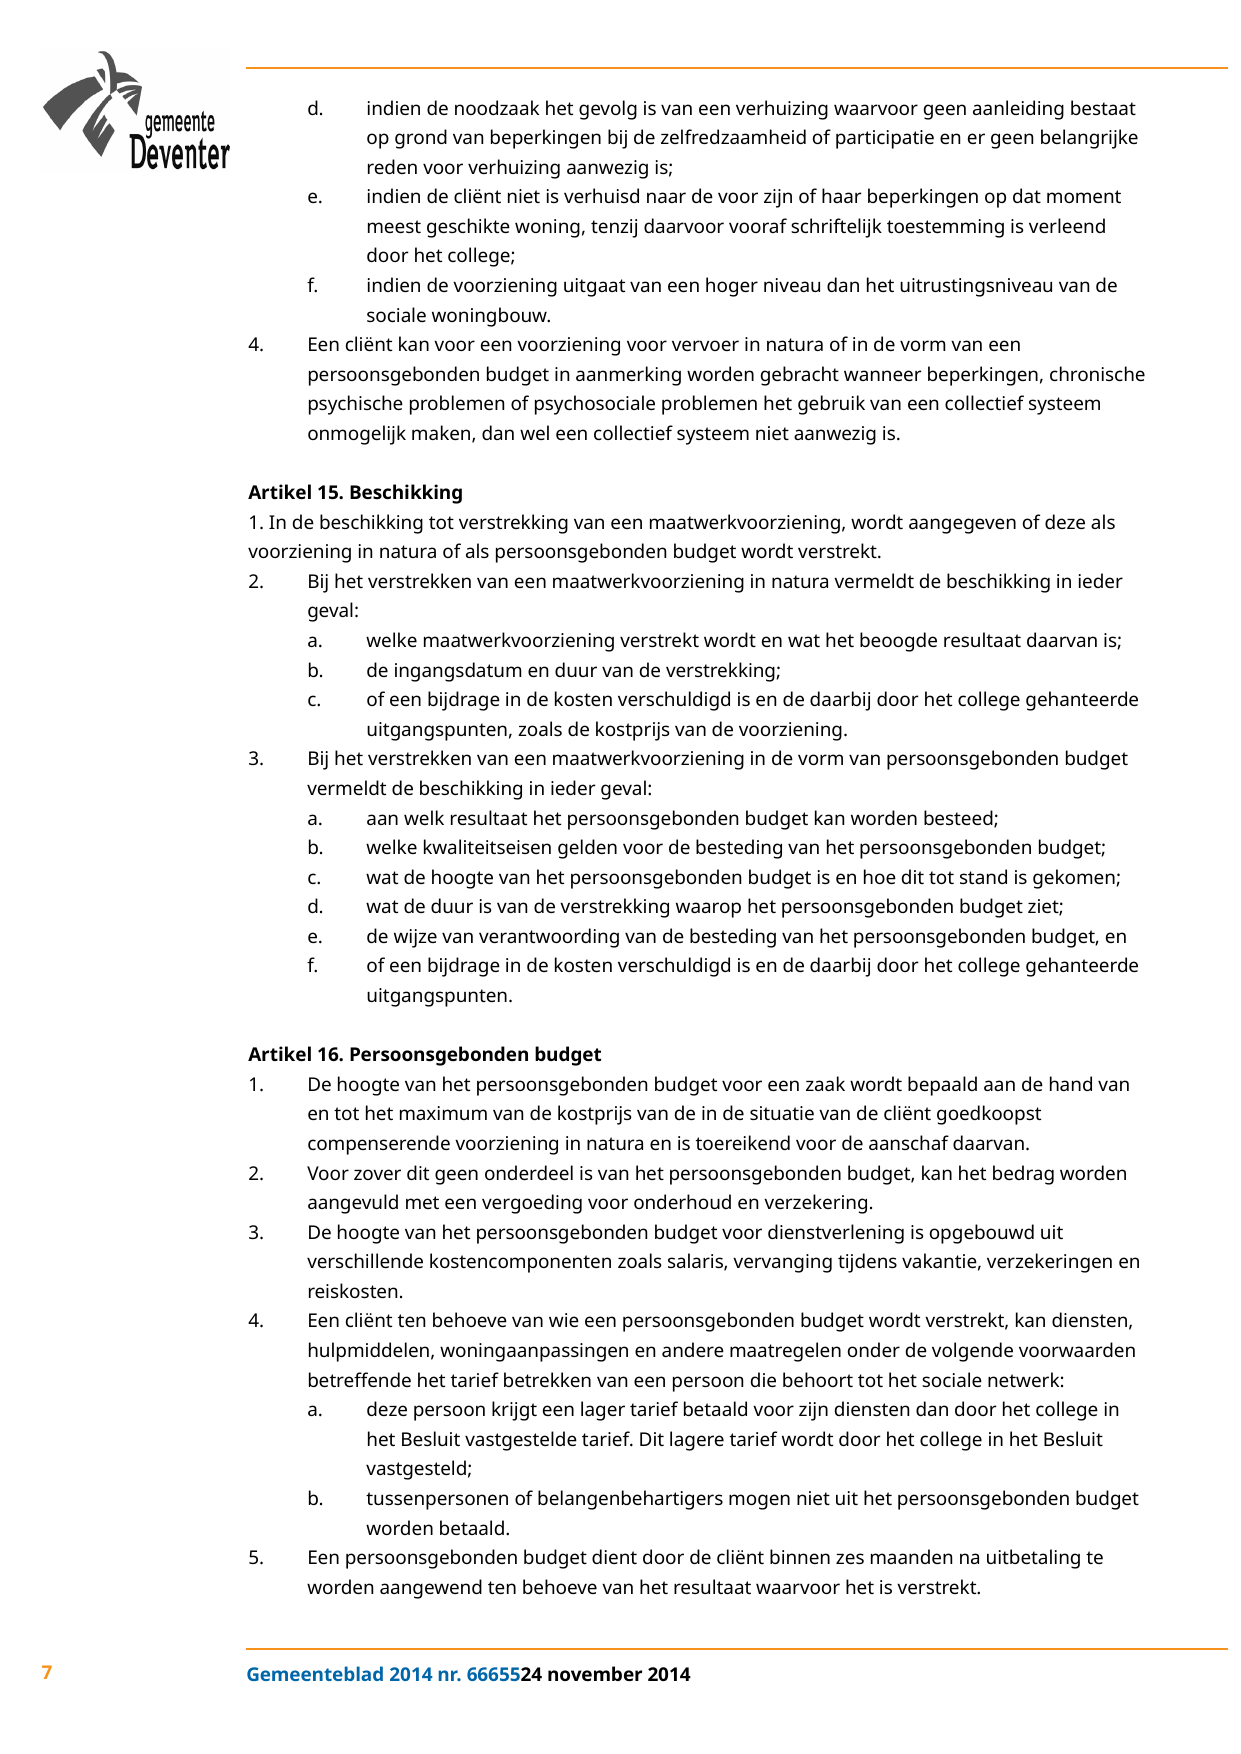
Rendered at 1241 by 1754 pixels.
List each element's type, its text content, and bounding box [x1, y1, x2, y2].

text 1. In de beschikking tot verstrekking van een maatwerkvoorziening, wordt aangegeven of deze als voorziening in natura of als persoonsgebonden budget wordt verstrekt. [248, 509, 1152, 564]
list Een persoonsgebonden budget dient door de cliënt binnen zes maanden na uitbetaling te worden aangewend ten behoeve van het resultaat waarvoor het is verstrekt. [248, 1544, 1152, 1600]
list De hoogte van het persoonsgebonden budget voor dienstverlening is opgebouwd uit verschillende kostencomponenten zoals salaris, vervanging tijdens vakantie, verzekeringen en reiskosten. [248, 1219, 1152, 1304]
list wat de hoogte van het persoonsgebonden budget is en hoe dit tot stand is gekomen; [307, 864, 1152, 890]
list welke kwaliteitseisen gelden voor de besteding van het persoonsgebonden budget; [307, 834, 1152, 860]
list indien de voorziening uitgaat van een hoger niveau dan het uitrustingsniveau van de sociale woningbouw. [307, 272, 1152, 328]
list Bij het verstrekken van een maatwerkvoorziening in natura vermeldt de beschikking in ieder geval: [248, 568, 1152, 623]
list indien de noodzaak het gevolg is van een verhuizing waarvoor geen aanleiding bestaat op grond van beperkingen bij de zelfredzaamheid of participatie en er geen belangrijke reden voor verhuizing aanwezig is; [307, 95, 1152, 180]
list Voor zover dit geen onderdeel is van het persoonsgebonden budget, kan het bedrag worden aangevuld met een vergoeding voor onderhoud en verzekering. [248, 1160, 1152, 1215]
list deze persoon krijgt een lager tarief betaald voor zijn diensten dan door het college in het Besluit vastgestelde tarief. Dit lagere tarief wordt door het college in het Besluit vastgesteld; [307, 1396, 1152, 1481]
list de ingangsdatum en duur van de verstrekking; [307, 657, 1152, 683]
picture [41, 47, 231, 172]
list welke maatwerkvoorziening verstrekt wordt en wat het beoogde resultaat daarvan is; [307, 627, 1152, 653]
list aan welk resultaat het persoonsgebonden budget kan worden besteed; [307, 805, 1152, 831]
text Artikel 16. Persoonsgebonden budget [248, 1041, 1152, 1067]
list Een cliënt ten behoeve van wie een persoonsgebonden budget wordt verstrekt, kan diensten, hulpmiddelen, woningaanpassingen en andere maatregelen onder de volgende voorwaarden betreffende het tarief betrekken van een persoon die behoort tot het sociale netwerk: [248, 1308, 1152, 1393]
list de wijze van verantwoording van de besteding van het persoonsgebonden budget, en [307, 923, 1152, 949]
list tussenpersonen of belangenbehartigers mogen niet uit het persoonsgebonden budget worden betaald. [307, 1485, 1152, 1541]
list Bij het verstrekken van een maatwerkvoorziening in de vorm van persoonsgebonden budget vermeldt de beschikking in ieder geval: [248, 746, 1152, 801]
list Een cliënt kan voor een voorziening voor vervoer in natura of in de vorm van een persoonsgebonden budget in aanmerking worden gebracht wanneer beperkingen, chronische psychische problemen of psychosociale problemen het gebruik van een collectief systeem onmogelijk maken, dan wel een collectief systeem niet aanwezig is. [248, 331, 1152, 446]
list indien de cliënt niet is verhuisd naar de voor zijn of haar beperkingen op dat moment meest geschikte woning, tenzij daarvoor vooraf schriftelijk toestemming is verleend door het college; [307, 183, 1152, 268]
list of een bijdrage in de kosten verschuldigd is en de daarbij door het college gehanteerde uitgangspunten. [307, 953, 1152, 1008]
list wat de duur is van de verstrekking waarop het persoonsgebonden budget ziet; [307, 893, 1152, 919]
list of een bijdrage in de kosten verschuldigd is en de daarbij door het college gehanteerde uitgangspunten, zoals de kostprijs van de voorziening. [307, 686, 1152, 742]
list De hoogte van het persoonsgebonden budget voor een zaak wordt bepaald aan de hand van en tot het maximum van de kostprijs van de in de situatie van de cliënt goedkoopst compenserende voorziening in natura en is toereikend voor de aanschaf daarvan. [248, 1071, 1152, 1156]
text Artikel 15. Beschikking [248, 479, 1152, 505]
